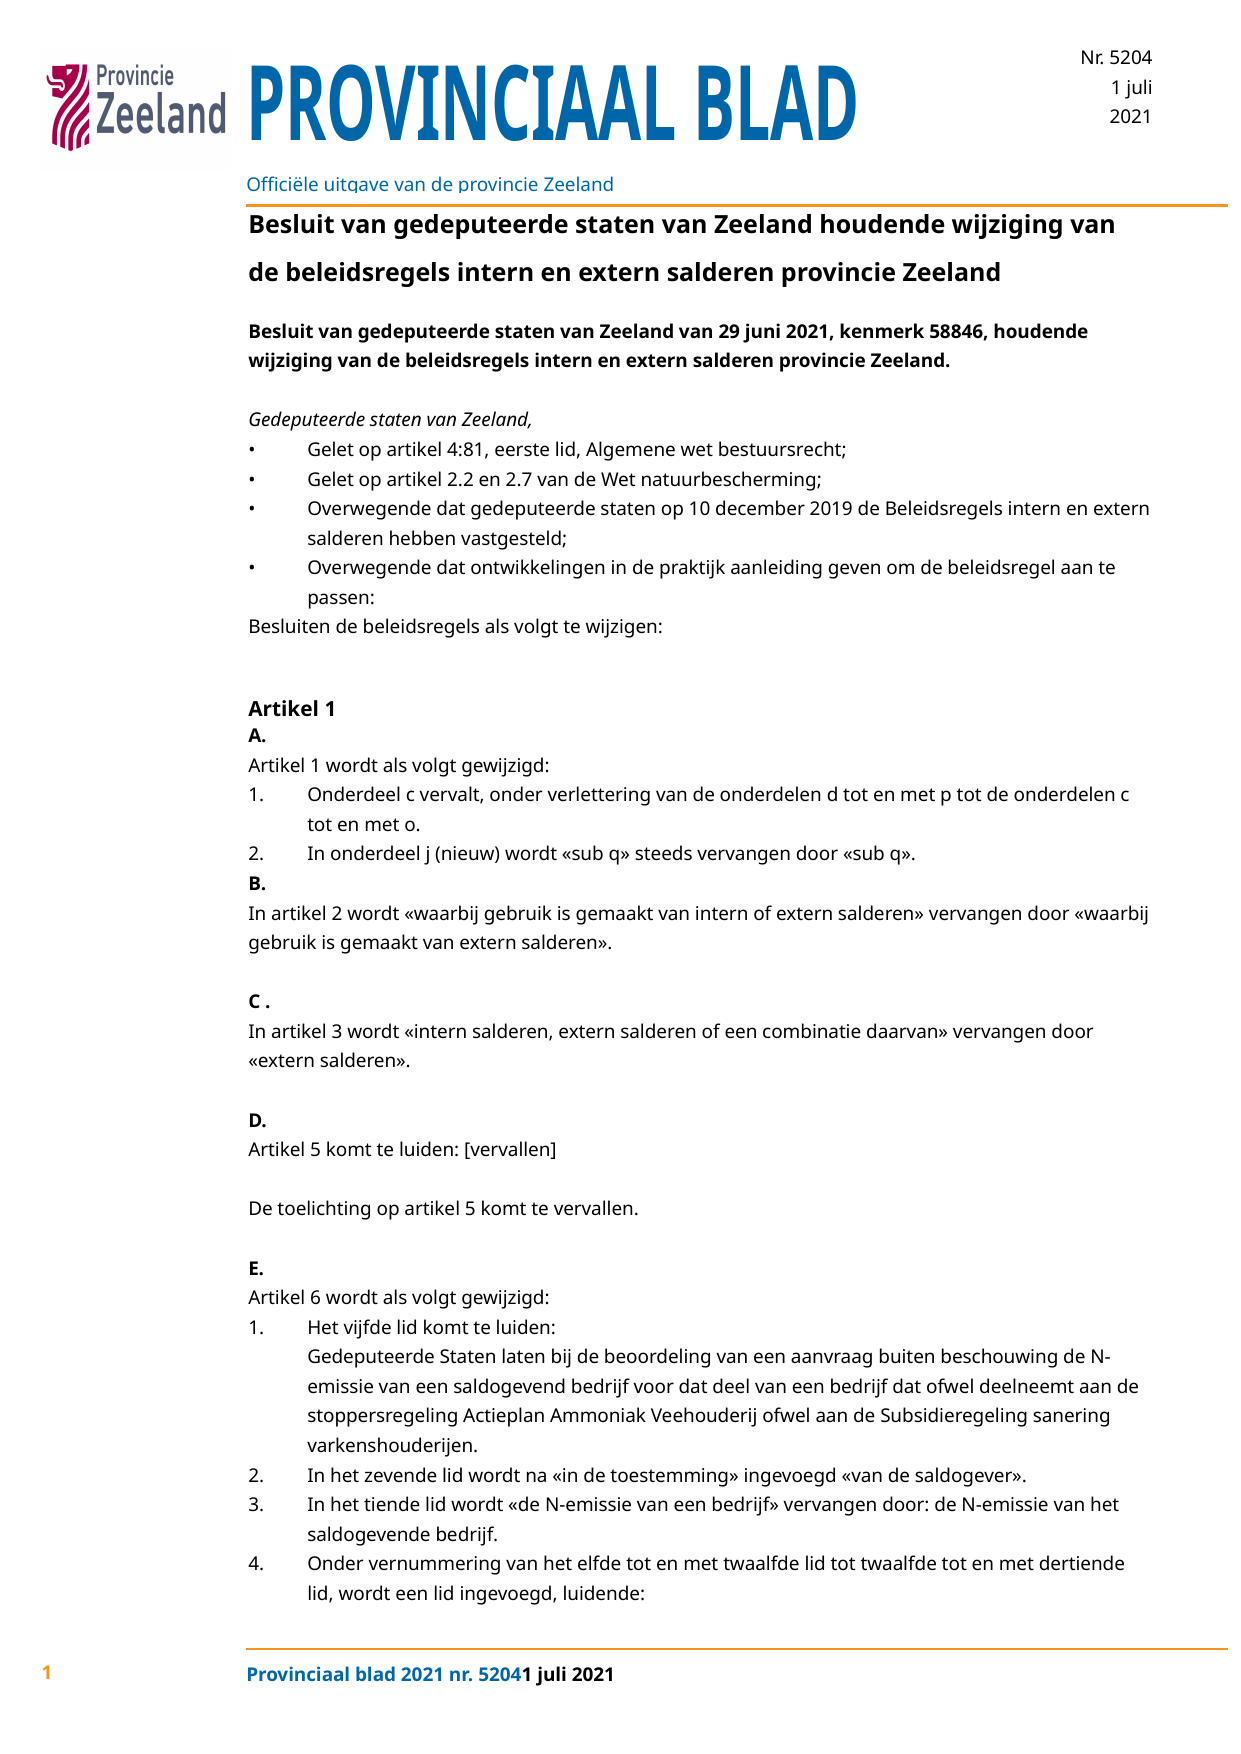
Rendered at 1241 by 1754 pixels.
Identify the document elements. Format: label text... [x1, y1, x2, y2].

list Het vijfde lid komt te luiden: [248, 1314, 1152, 1339]
text Besluit van gedeputeerde staten van Zeeland houdende wijziging van de beleidsregels intern en extern salderen provincie Zeeland [248, 207, 1152, 288]
list Gedeputeerde Staten laten bij de beoordeling van een aanvraag buiten beschouwing de N-emissie van een saldogevend bedrijf voor dat deel van een bedrijf dat ofwel deelneemt aan de stoppersregeling Actieplan Ammoniak Veehouderij ofwel aan de Subsidieregeling sanering varkenshouderijen. [248, 1343, 1152, 1458]
list Onderdeel c vervalt, onder verlettering van de onderdelen d tot en met p tot de onderdelen c tot en met o. [248, 781, 1152, 837]
picture [41, 47, 231, 172]
text Besluiten de beleidsregels als volgt te wijzigen: [248, 614, 1152, 639]
list Gelet op artikel 4:81, eerste lid, Algemene wet bestuursrecht; [248, 436, 1152, 462]
text B. [248, 870, 1152, 896]
text Gedeputeerde staten van Zeeland, [248, 407, 1152, 432]
list Overwegende dat gedeputeerde staten op 10 december 2019 de Beleidsregels intern en extern salderen hebben vastgesteld; [248, 495, 1152, 551]
text In artikel 3 wordt «intern salderen, extern salderen of een combinatie daarvan» vervangen door «extern salderen». [248, 1018, 1152, 1073]
list Gelet op artikel 2.2 en 2.7 van de Wet natuurbescherming; [248, 466, 1152, 492]
text Besluit van gedeputeerde staten van Zeeland van 29 juni 2021, kenmerk 58846, houdende wijziging van de beleidsregels intern en extern salderen provincie Zeeland. [248, 318, 1152, 373]
list Onder vernummering van het elfde tot en met twaalfde lid tot twaalfde tot en met dertiende lid, wordt een lid ingevoegd, luidende: [248, 1551, 1152, 1606]
text De toelichting op artikel 5 komt te vervallen. [248, 1196, 1152, 1221]
text Artikel 1 wordt als volgt gewijzigd: [248, 752, 1152, 777]
list In het zevende lid wordt na «in de toestemming» ingevoegd «van de saldogever». [248, 1462, 1152, 1487]
text Artikel 1 [248, 694, 1152, 722]
text A. [248, 722, 1152, 748]
list In onderdeel j (nieuw) wordt «sub q» steeds vervangen door «sub q». [248, 841, 1152, 866]
text D. [248, 1107, 1152, 1132]
text Artikel 5 komt te luiden: [vervallen] [248, 1136, 1152, 1162]
text In artikel 2 wordt «waarbij gebruik is gemaakt van intern of extern salderen» vervangen door «waarbij gebruik is gemaakt van extern salderen». [248, 900, 1152, 955]
text Artikel 6 wordt als volgt gewijzigd: [248, 1284, 1152, 1310]
text E. [248, 1255, 1152, 1280]
text C . [248, 988, 1152, 1014]
list Overwegende dat ontwikkelingen in de praktijk aanleiding geven om de beleidsregel aan te passen: [248, 554, 1152, 610]
list In het tiende lid wordt «de N-emissie van een bedrijf» vervangen door: de N-emissie van het saldogevende bedrijf. [248, 1491, 1152, 1547]
